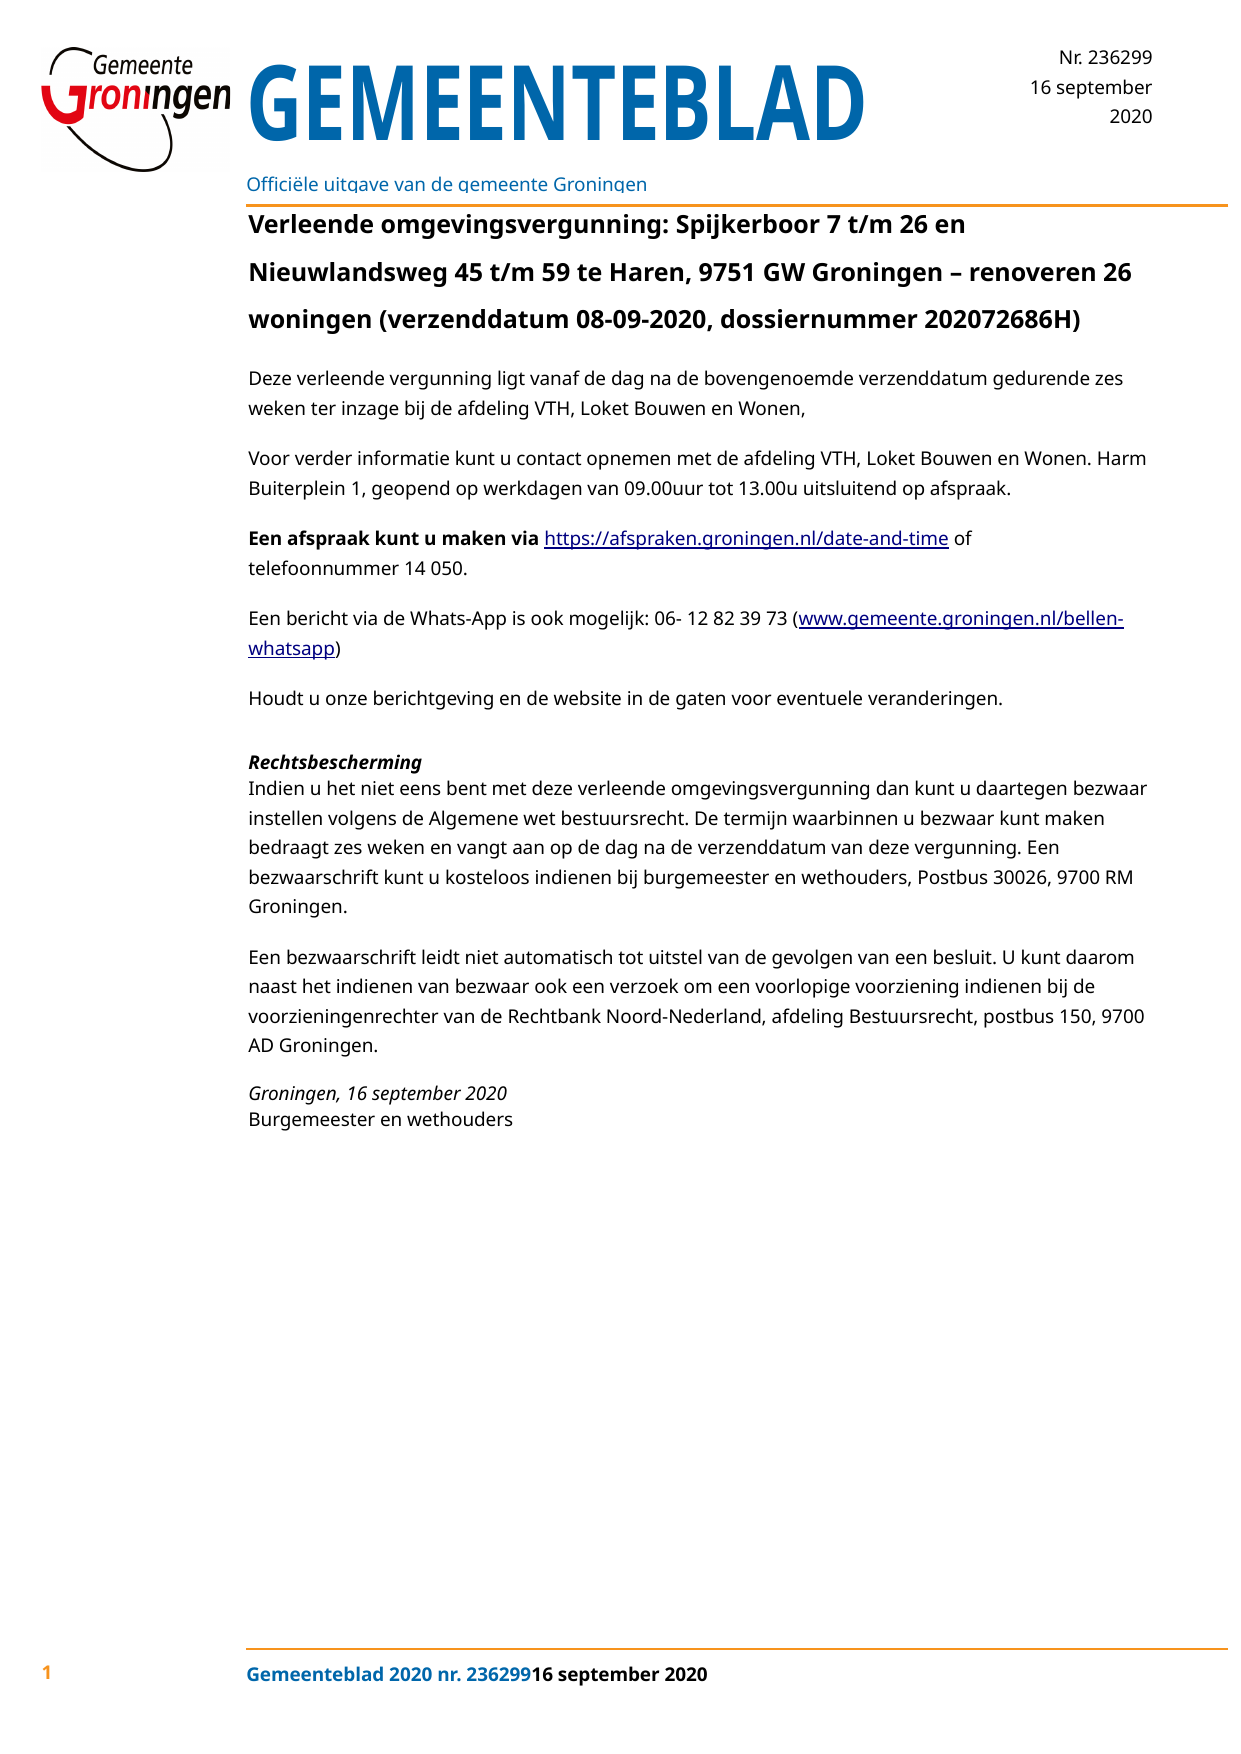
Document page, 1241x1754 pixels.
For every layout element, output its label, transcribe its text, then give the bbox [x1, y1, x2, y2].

text Groningen, 16 september 2020 [248, 1081, 1152, 1106]
picture [41, 47, 231, 172]
text Houdt u onze berichtgeving en de website in de gaten voor eventuele veranderingen. [248, 686, 1152, 711]
text Voor verder informatie kunt u contact opnemen met de afdeling VTH, Loket Bouwen en Wonen. Harm Buiterplein 1, geopend op werkdagen van 09.00uur tot 13.00u uitsluitend op afspraak. [248, 446, 1152, 501]
text Burgemeester en wethouders [248, 1106, 1152, 1132]
text Deze verleende vergunning ligt vanaf de dag na de bovengenoemde verzenddatum gedurende zes weken ter inzage bij de afdeling VTH, Loket Bouwen en Wonen, [248, 366, 1152, 421]
text Een afspraak kunt u maken via https://afspraken.groningen.nl/date-and-time of telefoonnummer 14 050. [248, 526, 1152, 581]
text Een bericht via de Whats-App is ook mogelijk: 06- 12 82 39 73 (www.gemeente.groningen.nl/bellen-whatsapp) [248, 606, 1152, 661]
text Verleende omgevingsvergunning: Spijkerboor 7 t/m 26 en Nieuwlandsweg 45 t/m 59 te Haren, 9751 GW Groningen – renoveren 26 woningen (verzenddatum 08-09-2020, dossiernummer 202072686H) [248, 207, 1152, 336]
text Rechtsbescherming [248, 749, 1152, 775]
text Indien u het niet eens bent met deze verleende omgevingsvergunning dan kunt u daartegen bezwaar instellen volgens de Algemene wet bestuursrecht. De termijn waarbinnen u bezwaar kunt maken bedraagt zes weken en vangt aan op de dag na de verzenddatum van deze vergunning. Een bezwaarschrift kunt u kosteloos indienen bij burgemeester en wethouders, Postbus 30026, 9700 RM Groningen. [248, 775, 1152, 919]
text Een bezwaarschrift leidt niet automatisch tot uitstel van de gevolgen van een besluit. U kunt daarom naast het indienen van bezwaar ook een verzoek om een voorlopige voorziening indienen bij de voorzieningenrechter van de Rechtbank Noord-Nederland, afdeling Bestuursrecht, postbus 150, 9700 AD Groningen. [248, 944, 1152, 1058]
